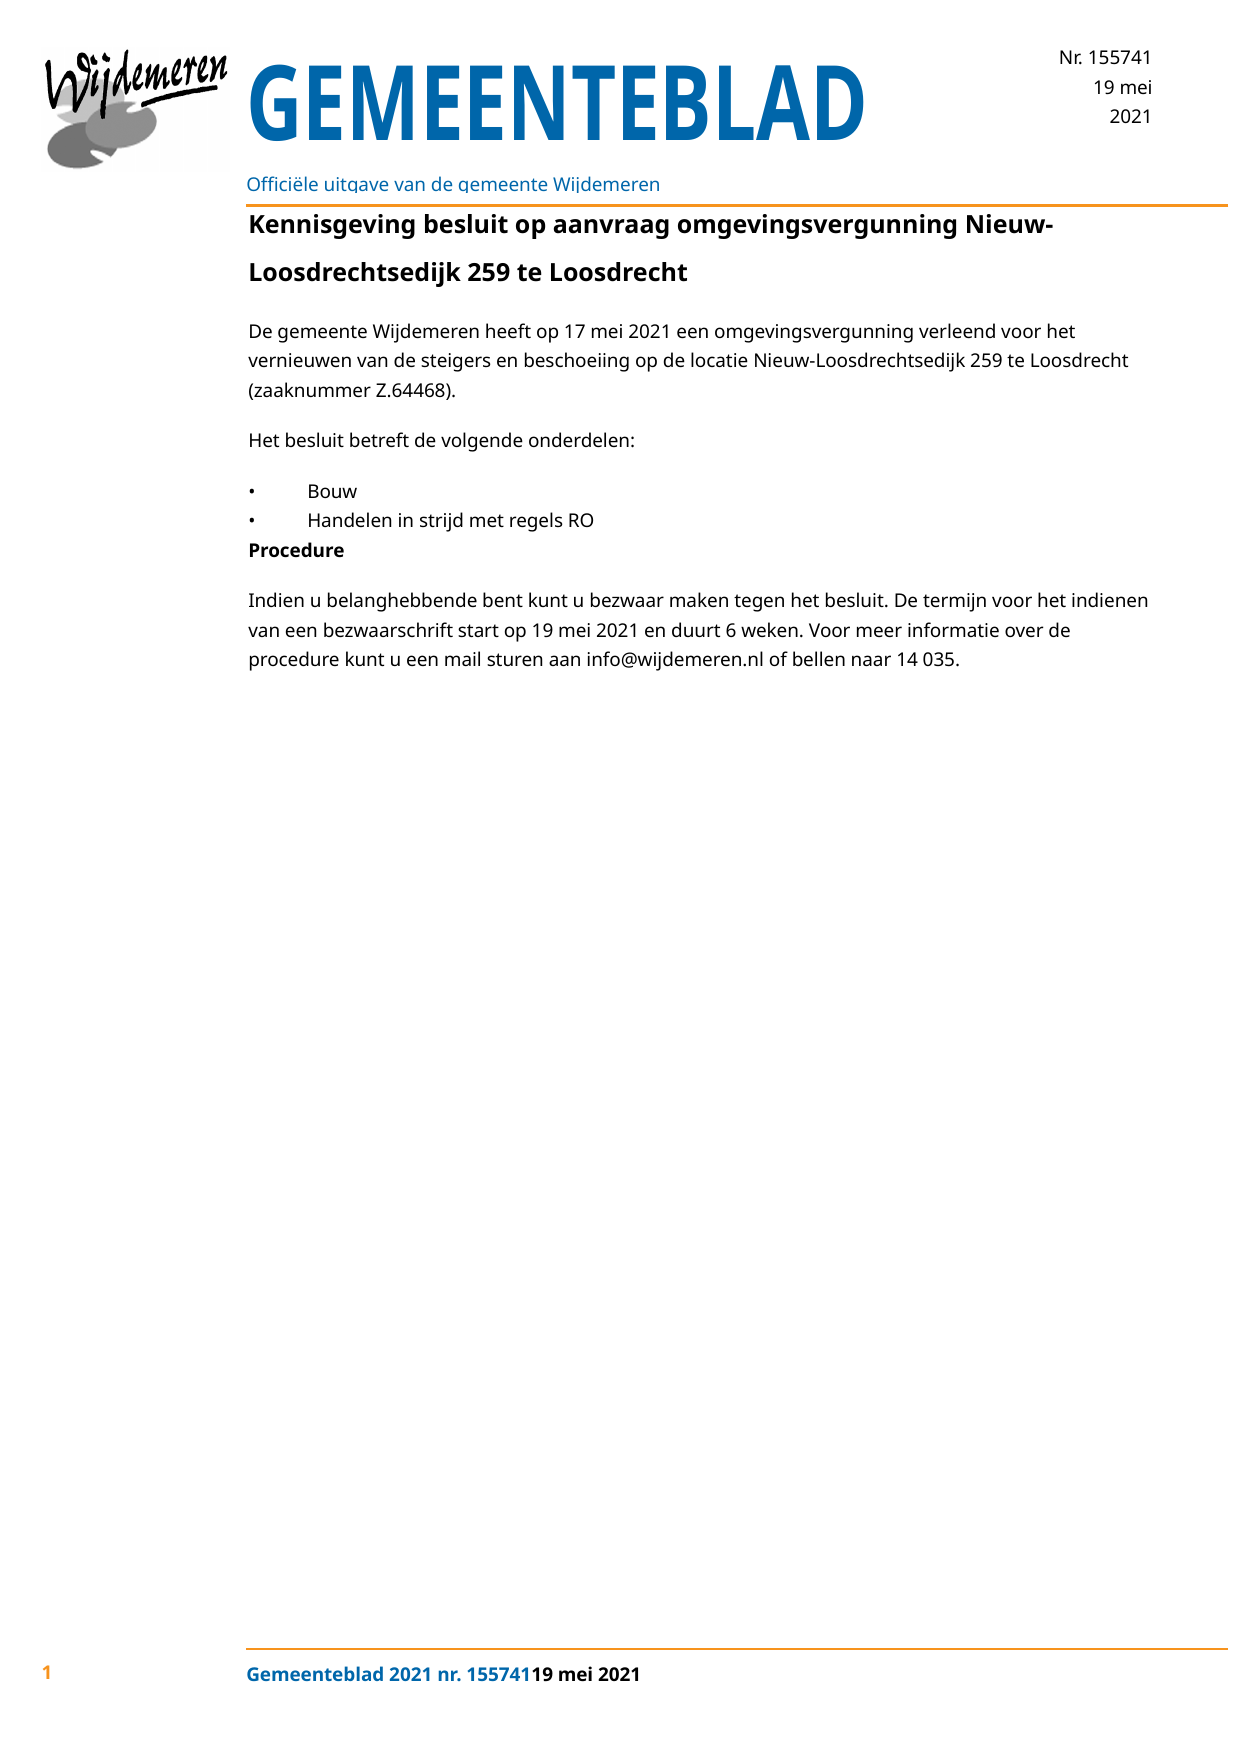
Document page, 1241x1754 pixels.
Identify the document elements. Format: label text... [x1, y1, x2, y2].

text Procedure [248, 537, 1152, 563]
list Handelen in strijd met regels RO [248, 507, 1152, 533]
picture [41, 47, 231, 172]
list Bouw [248, 478, 1152, 504]
text Indien u belanghebbende bent kunt u bezwaar maken tegen het besluit. De termijn voor het indienen van een bezwaarschrift start op 19 mei 2021 en duurt 6 weken. Voor meer informatie over de procedure kunt u een mail sturen aan info@wijdemeren.nl of bellen naar 14 035. [248, 587, 1152, 672]
text Het besluit betreft de volgende onderdelen: [248, 427, 1152, 453]
text De gemeente Wijdemeren heeft op 17 mei 2021 een omgevingsvergunning verleend voor het vernieuwen van de steigers en beschoeiing op de locatie Nieuw-Loosdrechtsedijk 259 te Loosdrecht (zaaknummer Z.64468). [248, 318, 1152, 403]
text Kennisgeving besluit op aanvraag omgevingsvergunning Nieuw-Loosdrechtsedijk 259 te Loosdrecht [248, 207, 1152, 288]
